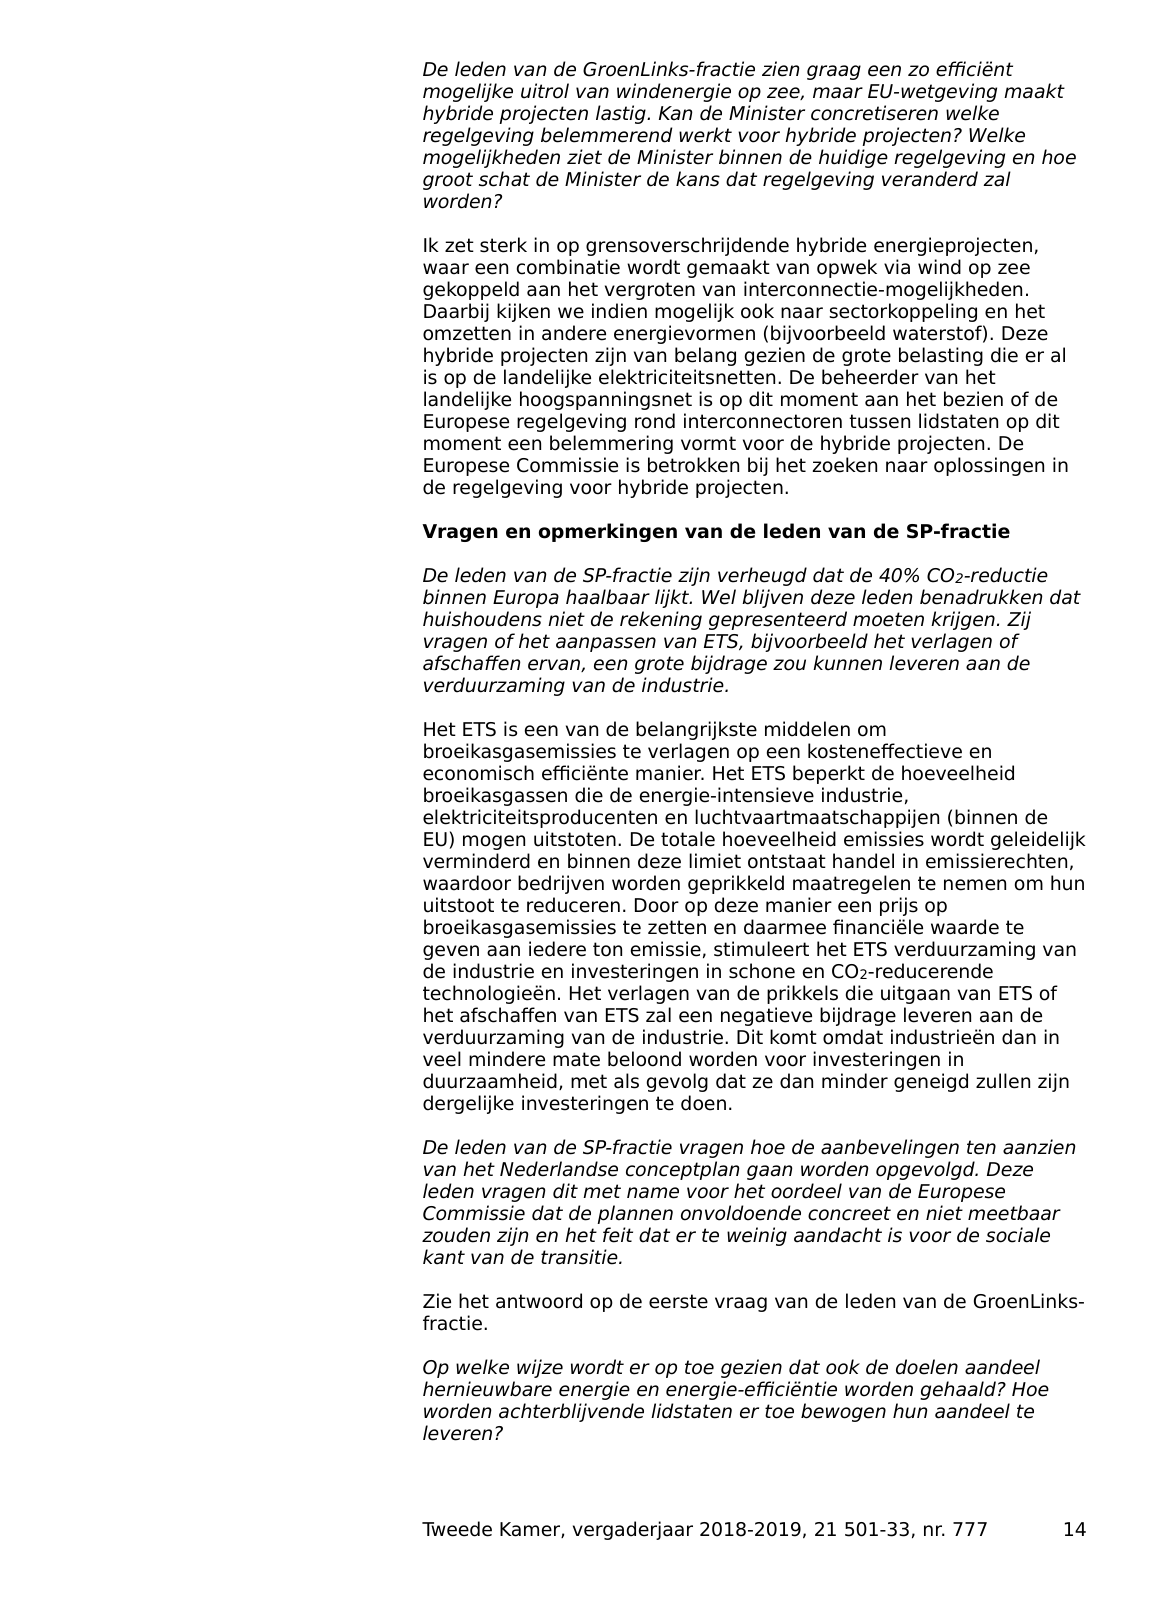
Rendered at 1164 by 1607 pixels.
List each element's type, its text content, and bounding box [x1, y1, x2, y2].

text De leden van de GroenLinks-fractie zien graag een zo efficiënt mogelijke uitrol van windenergie op zee, maar EU-wetgeving maakt hybride projecten lastig. Kan de Minister concretiseren welke regelgeving belemmerend werkt voor hybride projecten? Welke mogelijkheden ziet de Minister binnen de huidige regelgeving en hoe groot schat de Minister de kans dat regelgeving veranderd zal worden? [422, 59, 1087, 213]
text Zie het antwoord op de eerste vraag van de leden van de GroenLinks-fractie. [422, 1291, 1087, 1335]
text Het ETS is een van de belangrijkste middelen om broeikasgasemissies te verlagen op een kosteneffectieve en economisch efficiënte manier. Het ETS beperkt de hoeveelheid broeikasgassen die de energie-intensieve industrie, elektriciteitsproducenten en luchtvaartmaatschappijen (binnen de EU) mogen uitstoten. De totale hoeveelheid emissies wordt geleidelijk verminderd en binnen deze limiet ontstaat handel in emissierechten, waardoor bedrijven worden geprikkeld maatregelen te nemen om hun uitstoot te reduceren. Door op deze manier een prijs op broeikasgasemissies te zetten en daarmee financiële waarde te geven aan iedere ton emissie, stimuleert het ETS verduurzaming van de industrie en investeringen in schone en CO2-reducerende technologieën. Het verlagen van de prikkels die uitgaan van ETS of het afschaffen van ETS zal een negatieve bijdrage leveren aan de verduurzaming van de industrie. Dit komt omdat industrieën dan in veel mindere mate beloond worden voor investeringen in duurzaamheid, met als gevolg dat ze dan minder geneigd zullen zijn dergelijke investeringen te doen. [422, 719, 1087, 1115]
text Ik zet sterk in op grensoverschrijdende hybride energieprojecten, waar een combinatie wordt gemaakt van opwek via wind op zee gekoppeld aan het vergroten van interconnectie-mogelijkheden. Daarbij kijken we indien mogelijk ook naar sectorkoppeling en het omzetten in andere energievormen (bijvoorbeeld waterstof). Deze hybride projecten zijn van belang gezien de grote belasting die er al is op de landelijke elektriciteitsnetten. De beheerder van het landelijke hoogspanningsnet is op dit moment aan het bezien of de Europese regelgeving rond interconnectoren tussen lidstaten op dit moment een belemmering vormt voor de hybride projecten. De Europese Commissie is betrokken bij het zoeken naar oplossingen in de regelgeving voor hybride projecten. [422, 235, 1087, 499]
subtitle Vragen en opmerkingen van de leden van de SP-fractie [422, 521, 1087, 543]
text Op welke wijze wordt er op toe gezien dat ook de doelen aandeel hernieuwbare energie en energie-efficiëntie worden gehaald? Hoe worden achterblijvende lidstaten er toe bewogen hun aandeel te leveren? [422, 1357, 1087, 1445]
text De leden van de SP-fractie zijn verheugd dat de 40% CO2-reductie binnen Europa haalbaar lijkt. Wel blijven deze leden benadrukken dat huishoudens niet de rekening gepresenteerd moeten krijgen. Zij vragen of het aanpassen van ETS, bijvoorbeeld het verlagen of afschaffen ervan, een grote bijdrage zou kunnen leveren aan de verduurzaming van de industrie. [422, 565, 1087, 697]
text De leden van de SP-fractie vragen hoe de aanbevelingen ten aanzien van het Nederlandse conceptplan gaan worden opgevolgd. Deze leden vragen dit met name voor het oordeel van de Europese Commissie dat de plannen onvoldoende concreet en niet meetbaar zouden zijn en het feit dat er te weinig aandacht is voor de sociale kant van de transitie. [422, 1137, 1087, 1269]
